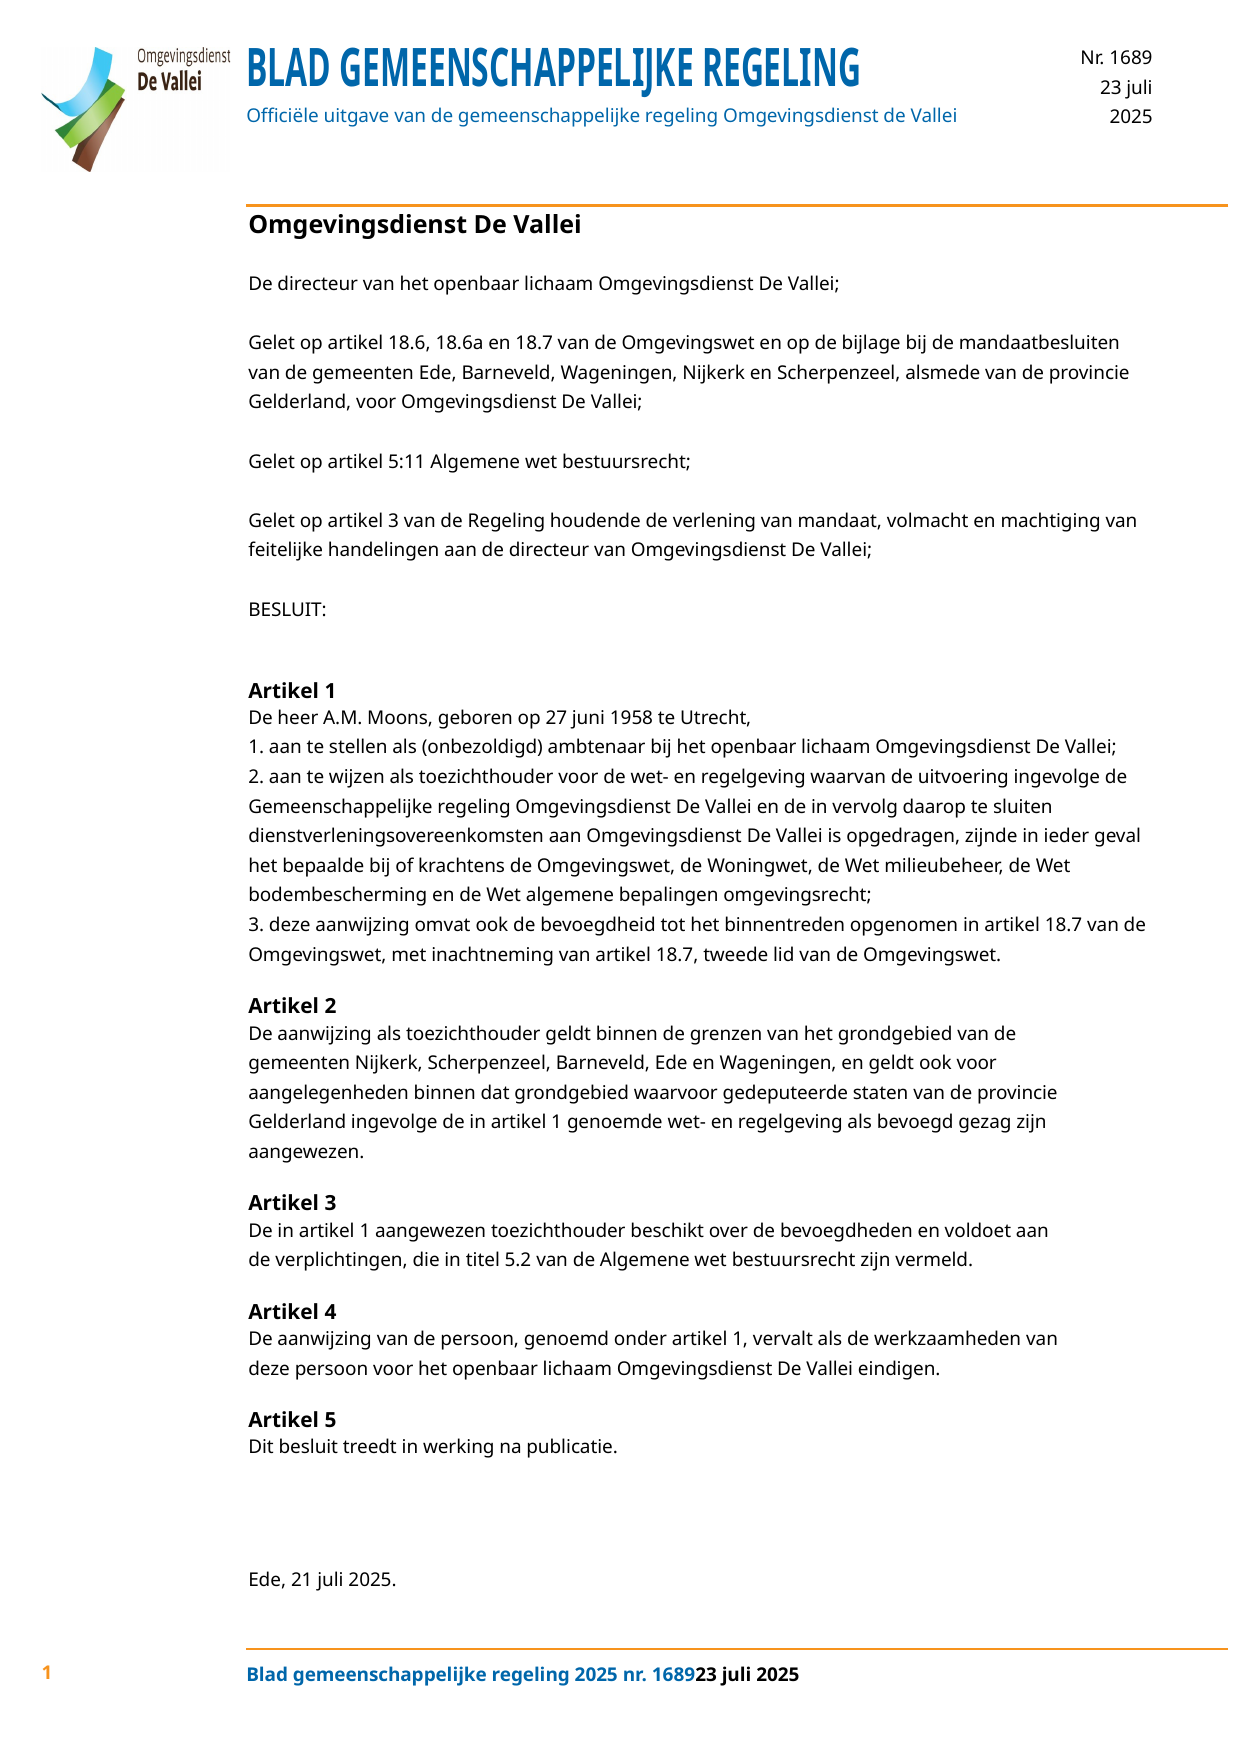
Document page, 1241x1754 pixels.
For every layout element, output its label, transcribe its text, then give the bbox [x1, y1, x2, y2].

text Dit besluit treedt in werking na publicatie. [248, 1434, 1152, 1459]
picture [41, 47, 231, 172]
text aangewezen. [248, 1138, 1152, 1164]
text De aanwijzing als toezichthouder geldt binnen de grenzen van het grondgebied van de [248, 1020, 1152, 1045]
text Artikel 3 [248, 1188, 1152, 1217]
text deze persoon voor het openbaar lichaam Omgevingsdienst De Vallei eindigen. [248, 1355, 1152, 1381]
text BESLUIT: [248, 596, 1152, 621]
text 2. aan te wijzen als toezichthouder voor de wet- en regelgeving waarvan de uitvoering ingevolge de Gemeenschappelijke regeling Omgevingsdienst De Vallei en de in vervolg daarop te sluiten dienstverleningsovereenkomsten aan Omgevingsdienst De Vallei is opgedragen, zijnde in ieder geval het bepaalde bij of krachtens de Omgevingswet, de Woningwet, de Wet milieubeheer, de Wet bodembescherming en de Wet algemene bepalingen omgevingsrecht; [248, 763, 1152, 907]
text Omgevingsdienst De Vallei [248, 207, 1152, 241]
text Gelderland ingevolge de in artikel 1 genoemde wet- en regelgeving als bevoegd gezag zijn [248, 1108, 1152, 1134]
text Ede, 21 juli 2025. [248, 1566, 1152, 1592]
text Artikel 2 [248, 991, 1152, 1020]
text 1. aan te stellen als (onbezoldigd) ambtenaar bij het openbaar lichaam Omgevingsdienst De Vallei; [248, 734, 1152, 759]
text Gelet op artikel 5:11 Algemene wet bestuursrecht; [248, 448, 1152, 473]
text Artikel 4 [248, 1297, 1152, 1325]
text De directeur van het openbaar lichaam Omgevingsdienst De Vallei; [248, 270, 1152, 296]
text Artikel 1 [248, 676, 1152, 704]
text Gelet op artikel 3 van de Regeling houdende de verlening van mandaat, volmacht en machtiging van feitelijke handelingen aan de directeur van Omgevingsdienst De Vallei; [248, 507, 1152, 562]
text aangelegenheden binnen dat grondgebied waarvoor gedeputeerde staten van de provincie [248, 1079, 1152, 1104]
text Gelet op artikel 18.6, 18.6a en 18.7 van de Omgevingswet en op de bijlage bij de mandaatbesluiten van de gemeenten Ede, Barneveld, Wageningen, Nijkerk en Scherpenzeel, alsmede van de provincie Gelderland, voor Omgevingsdienst De Vallei; [248, 329, 1152, 414]
text De in artikel 1 aangewezen toezichthouder beschikt over de bevoegdheden en voldoet aan [248, 1217, 1152, 1243]
text De aanwijzing van de persoon, genoemd onder artikel 1, vervalt als de werkzaamheden van [248, 1325, 1152, 1351]
text de verplichtingen, die in titel 5.2 van de Algemene wet bestuursrecht zijn vermeld. [248, 1246, 1152, 1272]
text De heer A.M. Moons, geboren op 27 juni 1958 te Utrecht, [248, 704, 1152, 730]
text gemeenten Nijkerk, Scherpenzeel, Barneveld, Ede en Wageningen, en geldt ook voor [248, 1049, 1152, 1075]
text Artikel 5 [248, 1405, 1152, 1434]
text 3. deze aanwijzing omvat ook de bevoegdheid tot het binnentreden opgenomen in artikel 18.7 van de Omgevingswet, met inachtneming van artikel 18.7, tweede lid van de Omgevingswet. [248, 911, 1152, 967]
